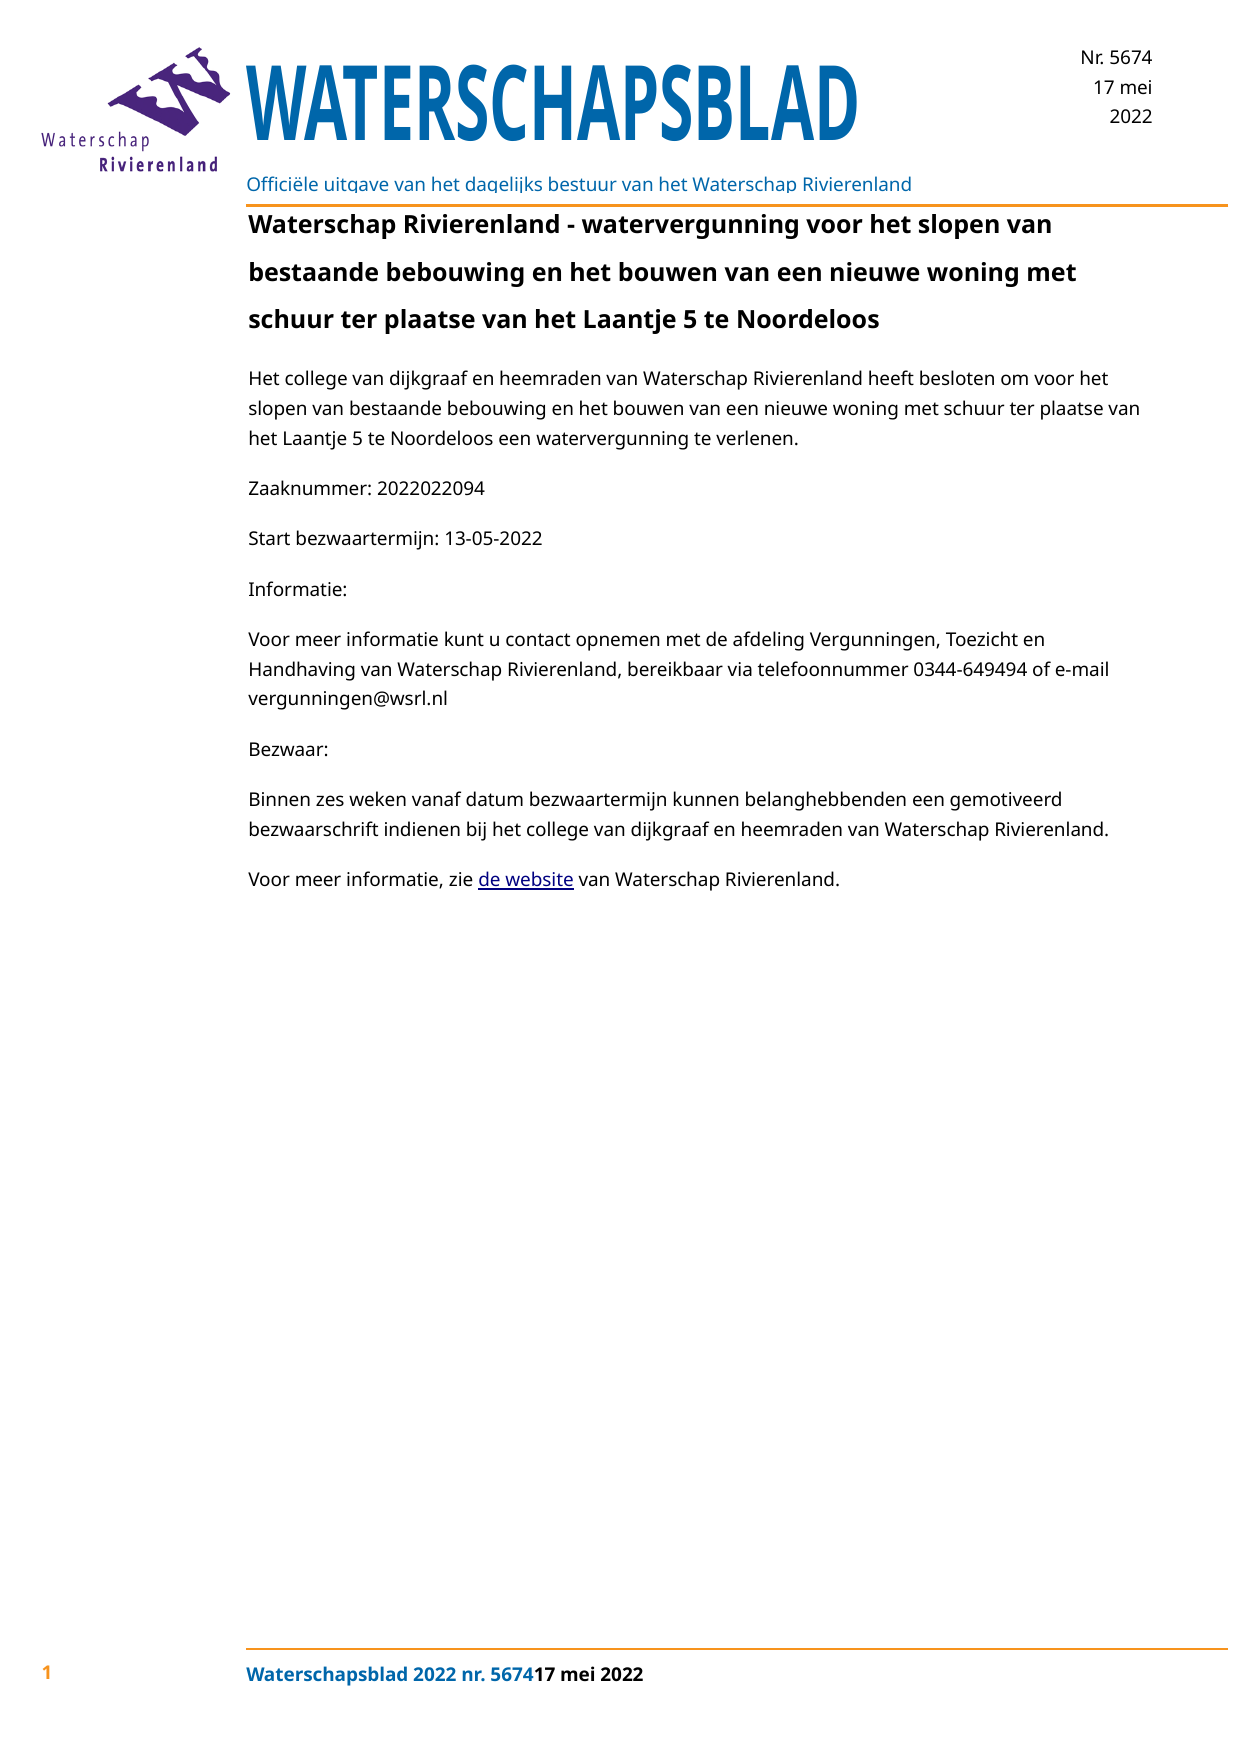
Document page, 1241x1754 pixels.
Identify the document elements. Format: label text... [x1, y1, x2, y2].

text Voor meer informatie, zie de website van Waterschap Rivierenland. [248, 866, 1152, 892]
text Binnen zes weken vanaf datum bezwaartermijn kunnen belanghebbenden een gemotiveerd bezwaarschrift indienen bij het college van dijkgraaf en heemraden van Waterschap Rivierenland. [248, 786, 1152, 842]
text Het college van dijkgraaf en heemraden van Waterschap Rivierenland heeft besloten om voor het slopen van bestaande bebouwing en het bouwen van een nieuwe woning met schuur ter plaatse van het Laantje 5 te Noordeloos een watervergunning te verlenen. [248, 366, 1152, 450]
text Zaaknummer: 2022022094 [248, 475, 1152, 501]
text Bezwaar: [248, 736, 1152, 762]
text Start bezwaartermijn: 13-05-2022 [248, 526, 1152, 551]
text Informatie: [248, 576, 1152, 602]
picture [41, 47, 231, 172]
text Waterschap Rivierenland - watervergunning voor het slopen van bestaande bebouwing en het bouwen van een nieuwe woning met schuur ter plaatse van het Laantje 5 te Noordeloos [248, 207, 1152, 336]
text Voor meer informatie kunt u contact opnemen met de afdeling Vergunningen, Toezicht en Handhaving van Waterschap Rivierenland, bereikbaar via telefoonnummer 0344-649494 of e-mail vergunningen@wsrl.nl [248, 626, 1152, 711]
